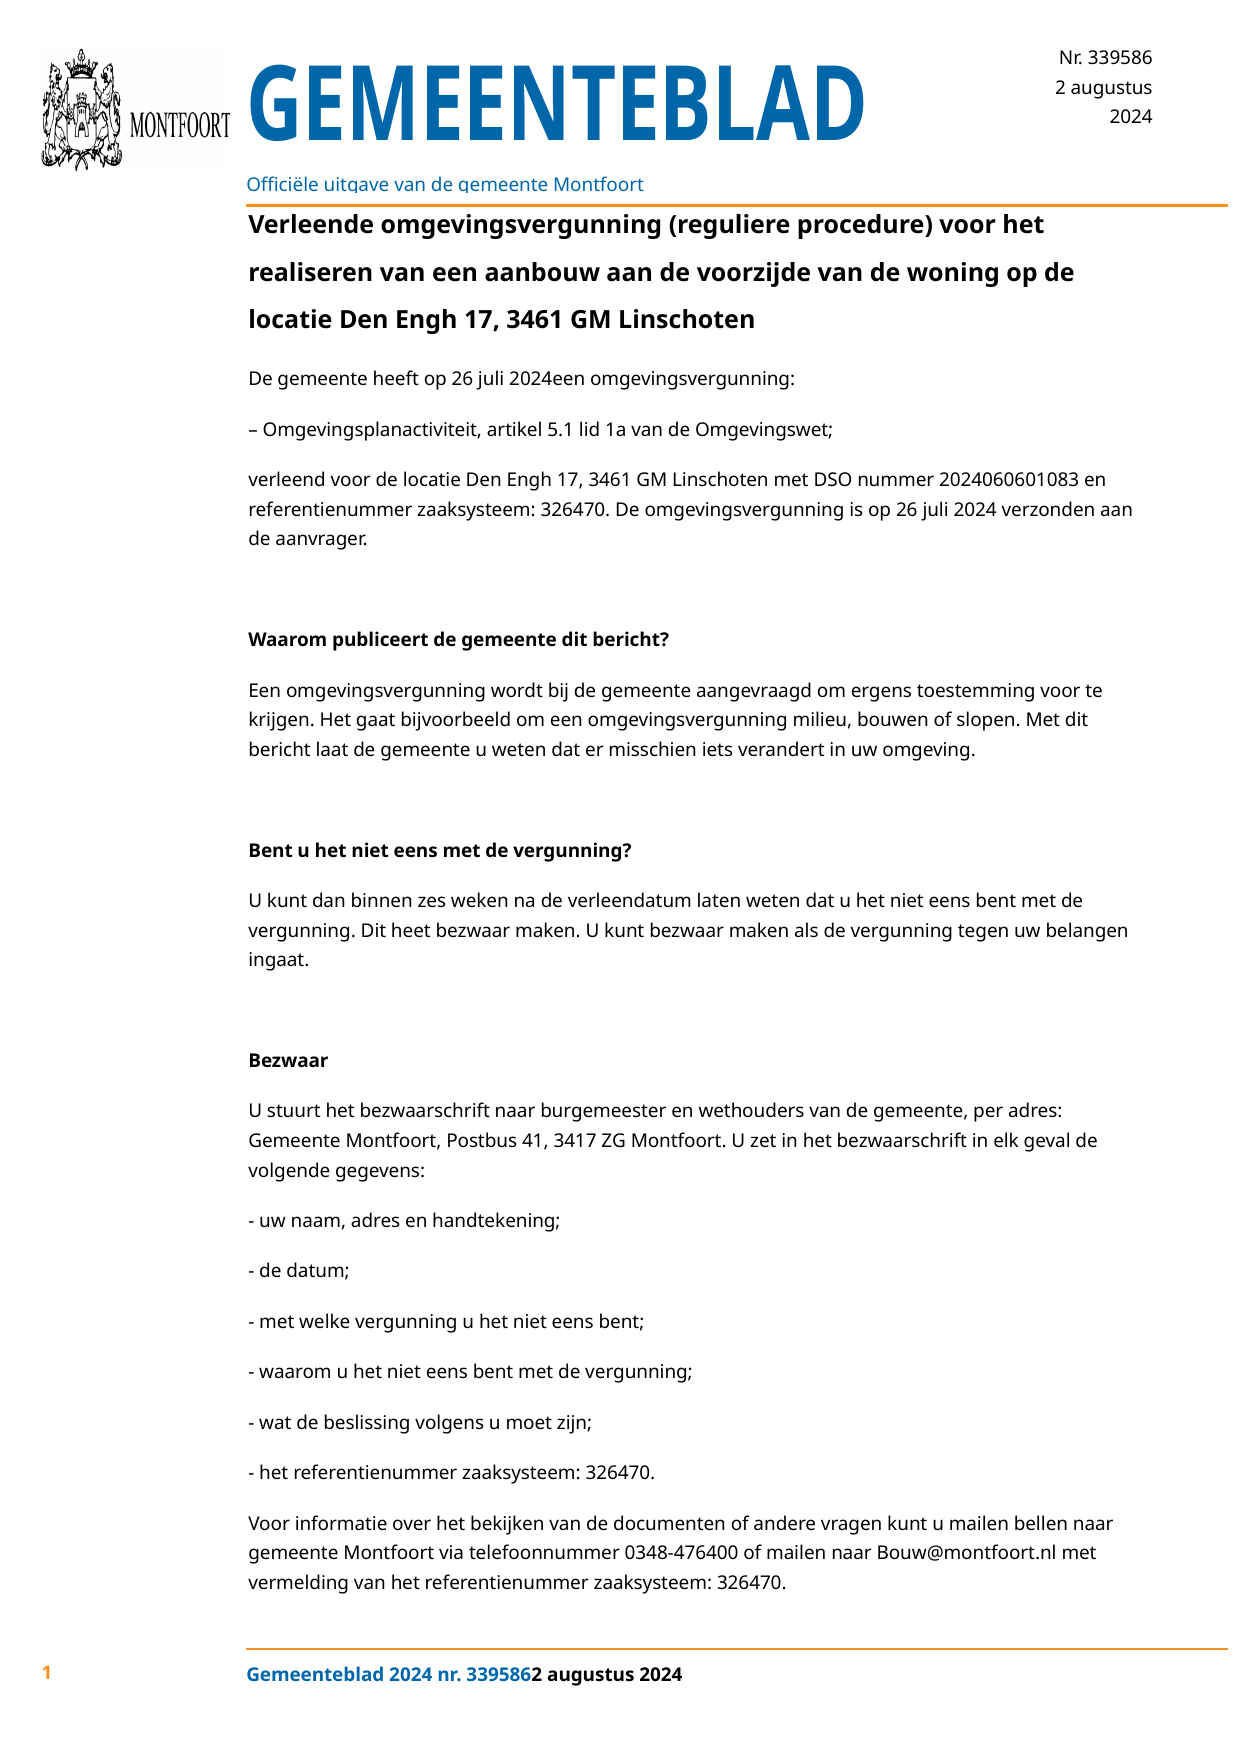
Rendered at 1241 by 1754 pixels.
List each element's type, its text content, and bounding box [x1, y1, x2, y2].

text Waarom publiceert de gemeente dit bericht? [248, 626, 1152, 652]
text Voor informatie over het bekijken van de documenten of andere vragen kunt u mailen bellen naar gemeente Montfoort via telefoonnummer 0348-476400 of mailen naar Bouw@montfoort.nl met vermelding van het referentienummer zaaksysteem: 326470. [248, 1510, 1152, 1594]
text - waarom u het niet eens bent met de vergunning; [248, 1358, 1152, 1384]
text Bent u het niet eens met de vergunning? [248, 837, 1152, 862]
text De gemeente heeft op 26 juli 2024een omgevingsvergunning: [248, 366, 1152, 391]
text U kunt dan binnen zes weken na de verleendatum laten weten dat u het niet eens bent met de vergunning. Dit heet bezwaar maken. U kunt bezwaar maken als de vergunning tegen uw belangen ingaat. [248, 887, 1152, 972]
text - wat de beslissing volgens u moet zijn; [248, 1409, 1152, 1434]
text verleend voor de locatie Den Engh 17, 3461 GM Linschoten met DSO nummer 2024060601083 en referentienummer zaaksysteem: 326470. De omgevingsvergunning is op 26 juli 2024 verzonden aan de aanvrager. [248, 466, 1152, 551]
text - uw naam, adres en handtekening; [248, 1207, 1152, 1233]
text U stuurt het bezwaarschrift naar burgemeester en wethouders van de gemeente, per adres: Gemeente Montfoort, Postbus 41, 3417 ZG Montfoort. U zet in het bezwaarschrift in elk geval de volgende gegevens: [248, 1098, 1152, 1182]
text Bezwaar [248, 1047, 1152, 1073]
text Een omgevingsvergunning wordt bij de gemeente aangevraagd om ergens toestemming voor te krijgen. Het gaat bijvoorbeeld om een omgevingsvergunning milieu, bouwen of slopen. Met dit bericht laat de gemeente u weten dat er misschien iets verandert in uw omgeving. [248, 677, 1152, 762]
text - het referentienummer zaaksysteem: 326470. [248, 1459, 1152, 1485]
text - de datum; [248, 1258, 1152, 1283]
text – Omgevingsplanactiviteit, artikel 5.1 lid 1a van de Omgevingswet; [248, 416, 1152, 442]
text - met welke vergunning u het niet eens bent; [248, 1308, 1152, 1334]
picture [41, 47, 231, 172]
text Verleende omgevingsvergunning (reguliere procedure) voor het realiseren van een aanbouw aan de voorzijde van de woning op de locatie Den Engh 17, 3461 GM Linschoten [248, 207, 1152, 336]
